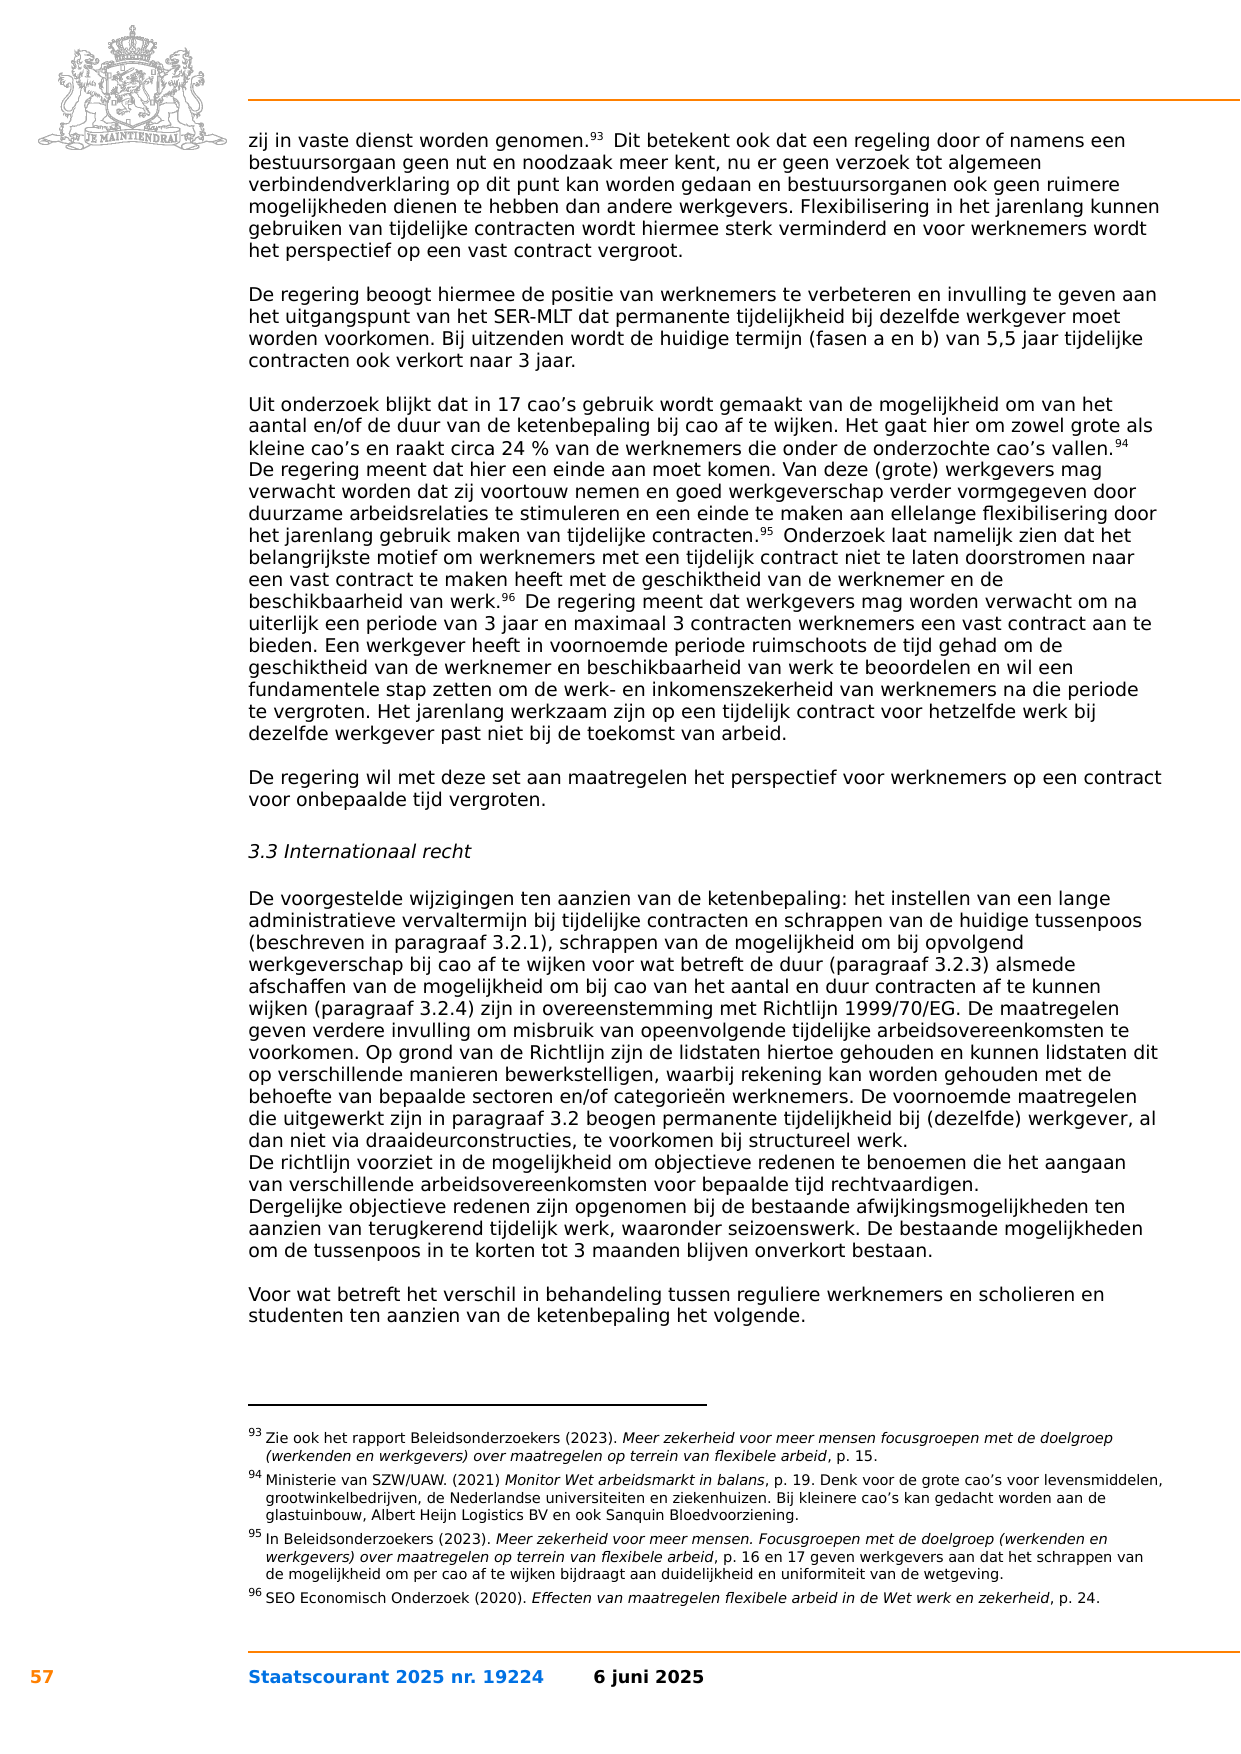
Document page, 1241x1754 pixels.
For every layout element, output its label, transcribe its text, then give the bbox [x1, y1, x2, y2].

text In Beleidsonderzoekers (2023). Meer zekerheid voor meer mensen. Focusgroepen met de doelgroep (werkenden en werkgevers) over maatregelen op terrein van flexibele arbeid, p. 16 en 17 geven werkgevers aan dat het schrappen van de mogelijkheid om per cao af te wijken bijdraagt aan duidelijkheid en uniformiteit van de wetgeving. [248, 1527, 1163, 1583]
text Dergelijke objectieve redenen zijn opgenomen bij de bestaande afwijkingsmogelijkheden ten aanzien van terugkerend tijdelijk werk, waaronder seizoenswerk. De bestaande mogelijkheden om de tussenpoos in te korten tot 3 maanden blijven onverkort bestaan. [248, 1196, 1163, 1262]
text zij in vaste dienst worden genomen. Dit betekent ook dat een regeling door of namens een bestuursorgaan geen nut en noodzaak meer kent, nu er geen verzoek tot algemeen verbindendverklaring op dit punt kan worden gedaan en bestuursorganen ook geen ruimere mogelijkheden dienen te hebben dan andere werkgevers. Flexibilisering in het jarenlang kunnen gebruiken van tijdelijke contracten wordt hiermee sterk verminderd en voor werknemers wordt het perspectief op een vast contract vergroot. [248, 130, 1163, 262]
text SEO Economisch Onderzoek (2020). Effecten van maatregelen flexibele arbeid in de Wet werk en zekerheid, p. 24. [248, 1586, 1163, 1608]
text De richtlijn voorziet in de mogelijkheid om objectieve redenen te benoemen die het aangaan van verschillende arbeidsovereenkomsten voor bepaalde tijd rechtvaardigen. [248, 1152, 1163, 1196]
text Zie ook het rapport Beleidsonderzoekers (2023). Meer zekerheid voor meer mensen focusgroepen met de doelgroep (werkenden en werkgevers) over maatregelen op terrein van flexibele arbeid, p. 15. [248, 1426, 1163, 1465]
text Voor wat betreft het verschil in behandeling tussen reguliere werknemers en scholieren en studenten ten aanzien van de ketenbepaling het volgende. [248, 1283, 1163, 1327]
text De voorgestelde wijzigingen ten aanzien van de ketenbepaling: het instellen van een lange administratieve vervaltermijn bij tijdelijke contracten en schrappen van de huidige tussenpoos (beschreven in paragraaf 3.2.1), schrappen van de mogelijkheid om bij opvolgend werkgeverschap bij cao af te wijken voor wat betreft de duur (paragraaf 3.2.3) alsmede afschaffen van de mogelijkheid om bij cao van het aantal en duur contracten af te kunnen wijken (paragraaf 3.2.4) zijn in overeenstemming met Richtlijn 1999/70/EG. De maatregelen geven verdere invulling om misbruik van opeenvolgende tijdelijke arbeidsovereenkomsten te voorkomen. Op grond van de Richtlijn zijn de lidstaten hiertoe gehouden en kunnen lidstaten dit op verschillende manieren bewerkstelligen, waarbij rekening kan worden gehouden met de behoefte van bepaalde sectoren en/of categorieën werknemers. De voornoemde maatregelen die uitgewerkt zijn in paragraaf 3.2 beogen permanente tijdelijkheid bij (dezelfde) werkgever, al dan niet via draaideurconstructies, te voorkomen bij structureel werk. [248, 888, 1163, 1152]
subtitle 3.3 Internationaal recht [248, 841, 1163, 863]
text Uit onderzoek blijkt dat in 17 cao’s gebruik wordt gemaakt van de mogelijkheid om van het aantal en/of de duur van de ketenbepaling bij cao af te wijken. Het gaat hier om zowel grote als kleine cao’s en raakt circa 24 % van de werknemers die onder de onderzochte cao’s vallen. De regering meent dat hier een einde aan moet komen. Van deze (grote) werkgevers mag verwacht worden dat zij voortouw nemen en goed werkgeverschap verder vormgegeven door duurzame arbeidsrelaties te stimuleren en een einde te maken aan ellelange flexibilisering door het jarenlang gebruik maken van tijdelijke contracten. Onderzoek laat namelijk zien dat het belangrijkste motief om werknemers met een tijdelijk contract niet te laten doorstromen naar een vast contract te maken heeft met de geschiktheid van de werknemer en de beschikbaarheid van werk. De regering meent dat werkgevers mag worden verwacht om na uiterlijk een periode van 3 jaar en maximaal 3 contracten werknemers een vast contract aan te bieden. Een werkgever heeft in voornoemde periode ruimschoots de tijd gehad om de geschiktheid van de werknemer en beschikbaarheid van werk te beoordelen en wil een fundamentele stap zetten om de werk- en inkomenszekerheid van werknemers na die periode te vergroten. Het jarenlang werkzaam zijn op een tijdelijk contract voor hetzelfde werk bij dezelfde werkgever past niet bij de toekomst van arbeid. [248, 393, 1163, 745]
text De regering beoogt hiermee de positie van werknemers te verbeteren en invulling te geven aan het uitgangspunt van het SER-MLT dat permanente tijdelijkheid bij dezelfde werkgever moet worden voorkomen. Bij uitzenden wordt de huidige termijn (fasen a en b) van 5,5 jaar tijdelijke contracten ook verkort naar 3 jaar. [248, 284, 1163, 372]
text Ministerie van SZW/UAW. (2021) Monitor Wet arbeidsmarkt in balans, p. 19. Denk voor de grote cao’s voor levensmiddelen, grootwinkelbedrijven, de Nederlandse universiteiten en ziekenhuizen. Bij kleinere cao’s kan gedacht worden aan de glastuinbouw, Albert Heijn Logistics BV en ook Sanquin Bloedvoorziening. [248, 1468, 1163, 1524]
picture [38, 25, 227, 150]
text De regering wil met deze set aan maatregelen het perspectief voor werknemers op een contract voor onbepaalde tijd vergroten. [248, 767, 1163, 811]
